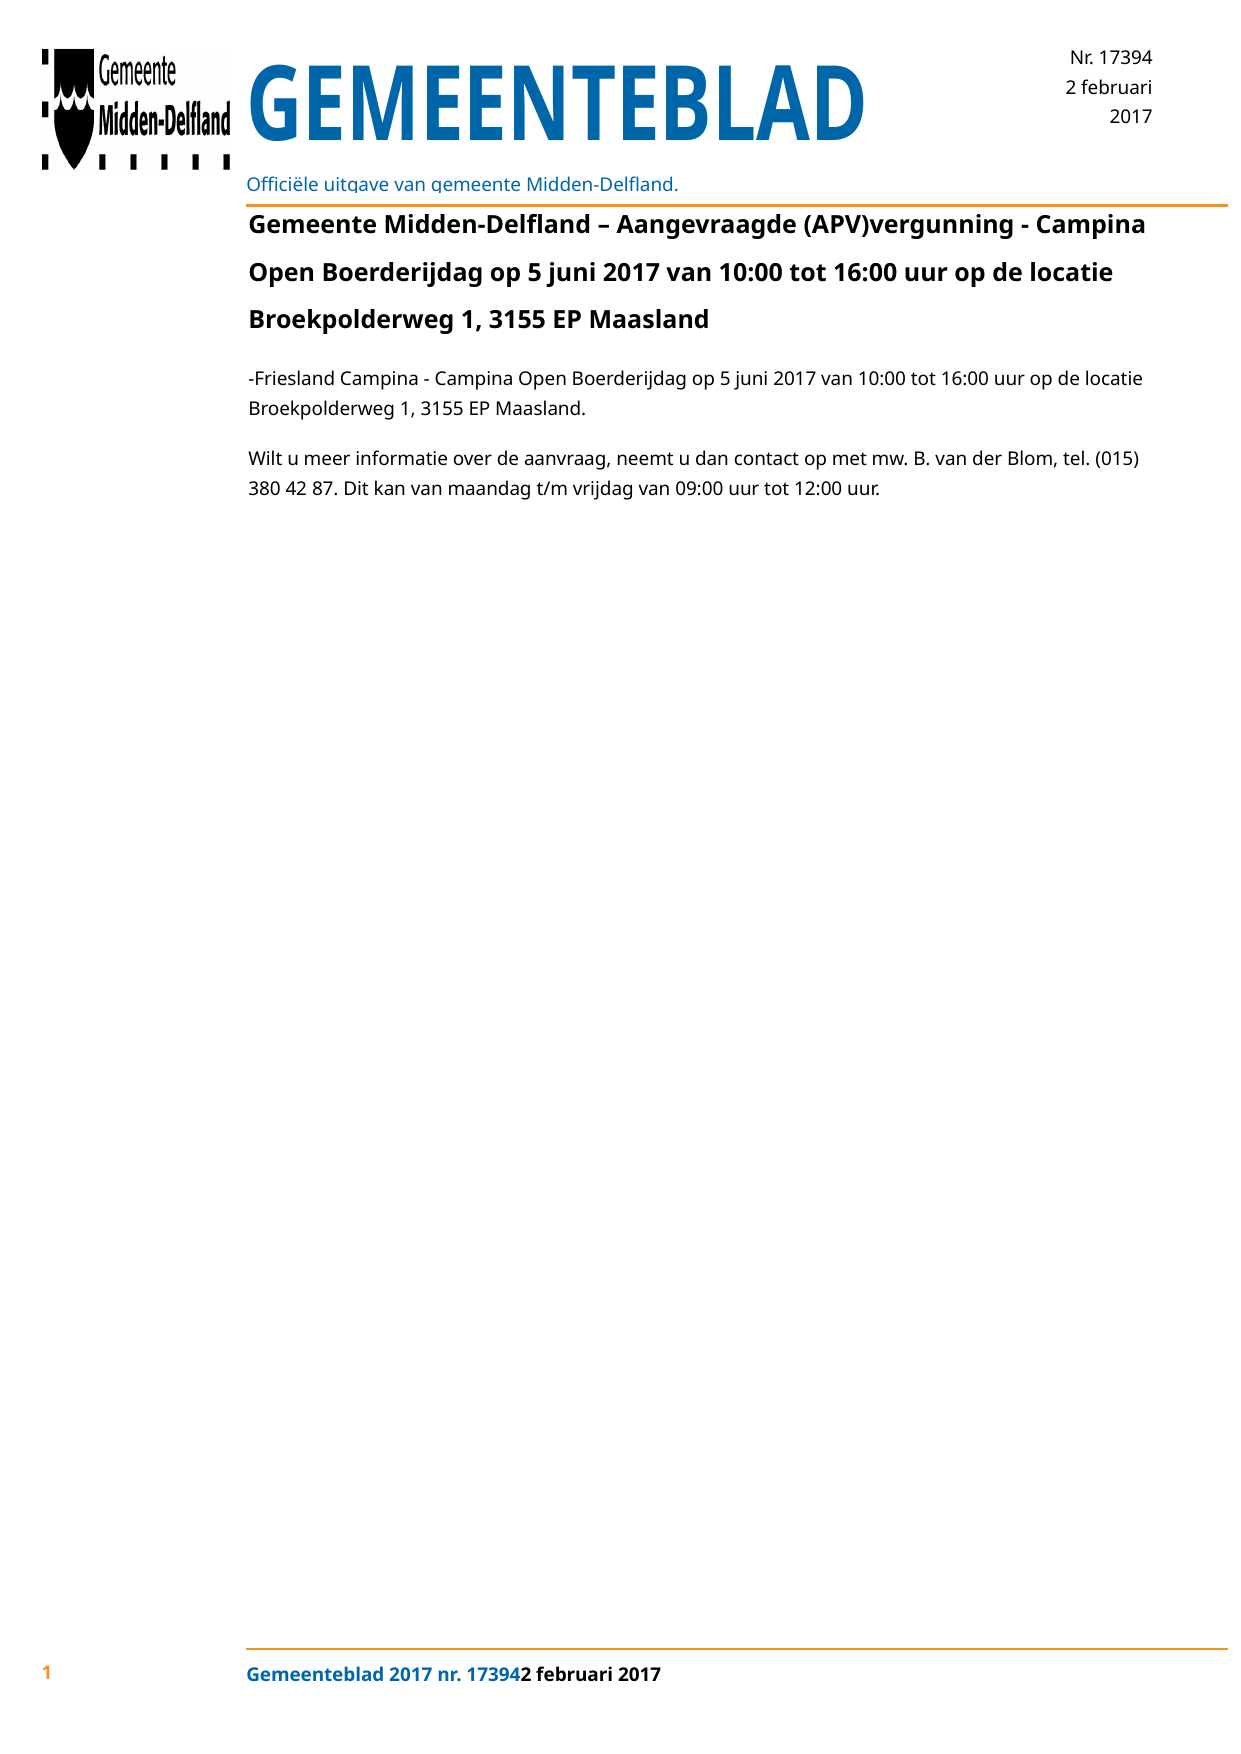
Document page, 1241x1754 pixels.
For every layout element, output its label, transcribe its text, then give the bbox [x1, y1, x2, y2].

text -Friesland Campina - Campina Open Boerderijdag op 5 juni 2017 van 10:00 tot 16:00 uur op de locatie Broekpolderweg 1, 3155 EP Maasland. [248, 366, 1152, 421]
picture [41, 47, 231, 172]
text Gemeente Midden-Delfland – Aangevraagde (APV)vergunning - Campina Open Boerderijdag op 5 juni 2017 van 10:00 tot 16:00 uur op de locatie Broekpolderweg 1, 3155 EP Maasland [248, 207, 1152, 336]
text Wilt u meer informatie over de aanvraag, neemt u dan contact op met mw. B. van der Blom, tel. (015) 380 42 87. Dit kan van maandag t/m vrijdag van 09:00 uur tot 12:00 uur. [248, 446, 1152, 501]
